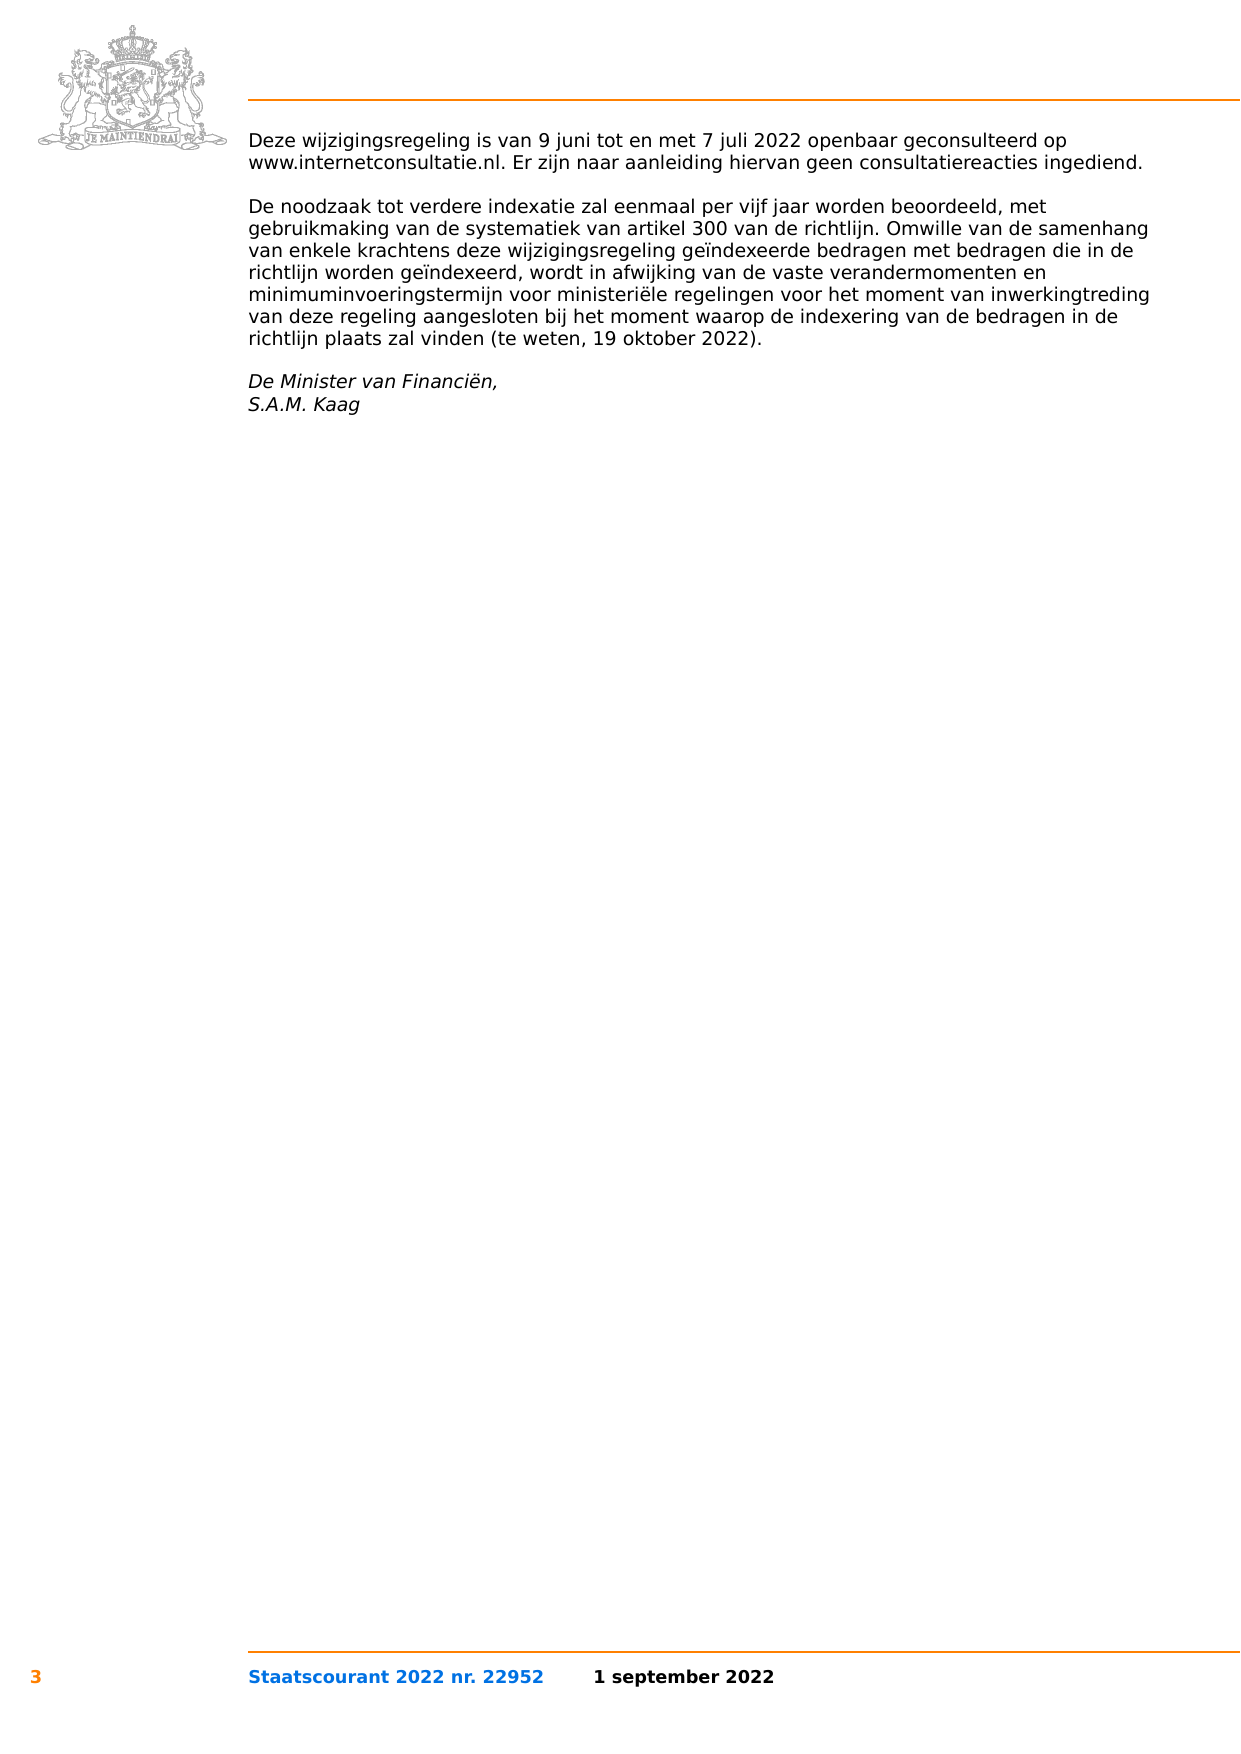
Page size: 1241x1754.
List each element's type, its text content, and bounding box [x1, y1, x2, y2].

text De noodzaak tot verdere indexatie zal eenmaal per vijf jaar worden beoordeeld, met gebruikmaking van de systematiek van artikel 300 van de richtlijn. Omwille van de samenhang van enkele krachtens deze wijzigingsregeling geïndexeerde bedragen met bedragen die in de richtlijn worden geïndexeerd, wordt in afwijking van de vaste verandermomenten en minimuminvoeringstermijn voor ministeriële regelingen voor het moment van inwerkingtreding van deze regeling aangesloten bij het moment waarop de indexering van de bedragen in de richtlijn plaats zal vinden (te weten, 19 oktober 2022). [248, 196, 1163, 349]
text De Minister van Financiën, S.A.M. Kaag [248, 371, 1163, 415]
text Deze wijzigingsregeling is van 9 juni tot en met 7 juli 2022 openbaar geconsulteerd op www.internetconsultatie.nl. Er zijn naar aanleiding hiervan geen consultatiereacties ingediend. [248, 130, 1163, 174]
picture [38, 25, 227, 150]
